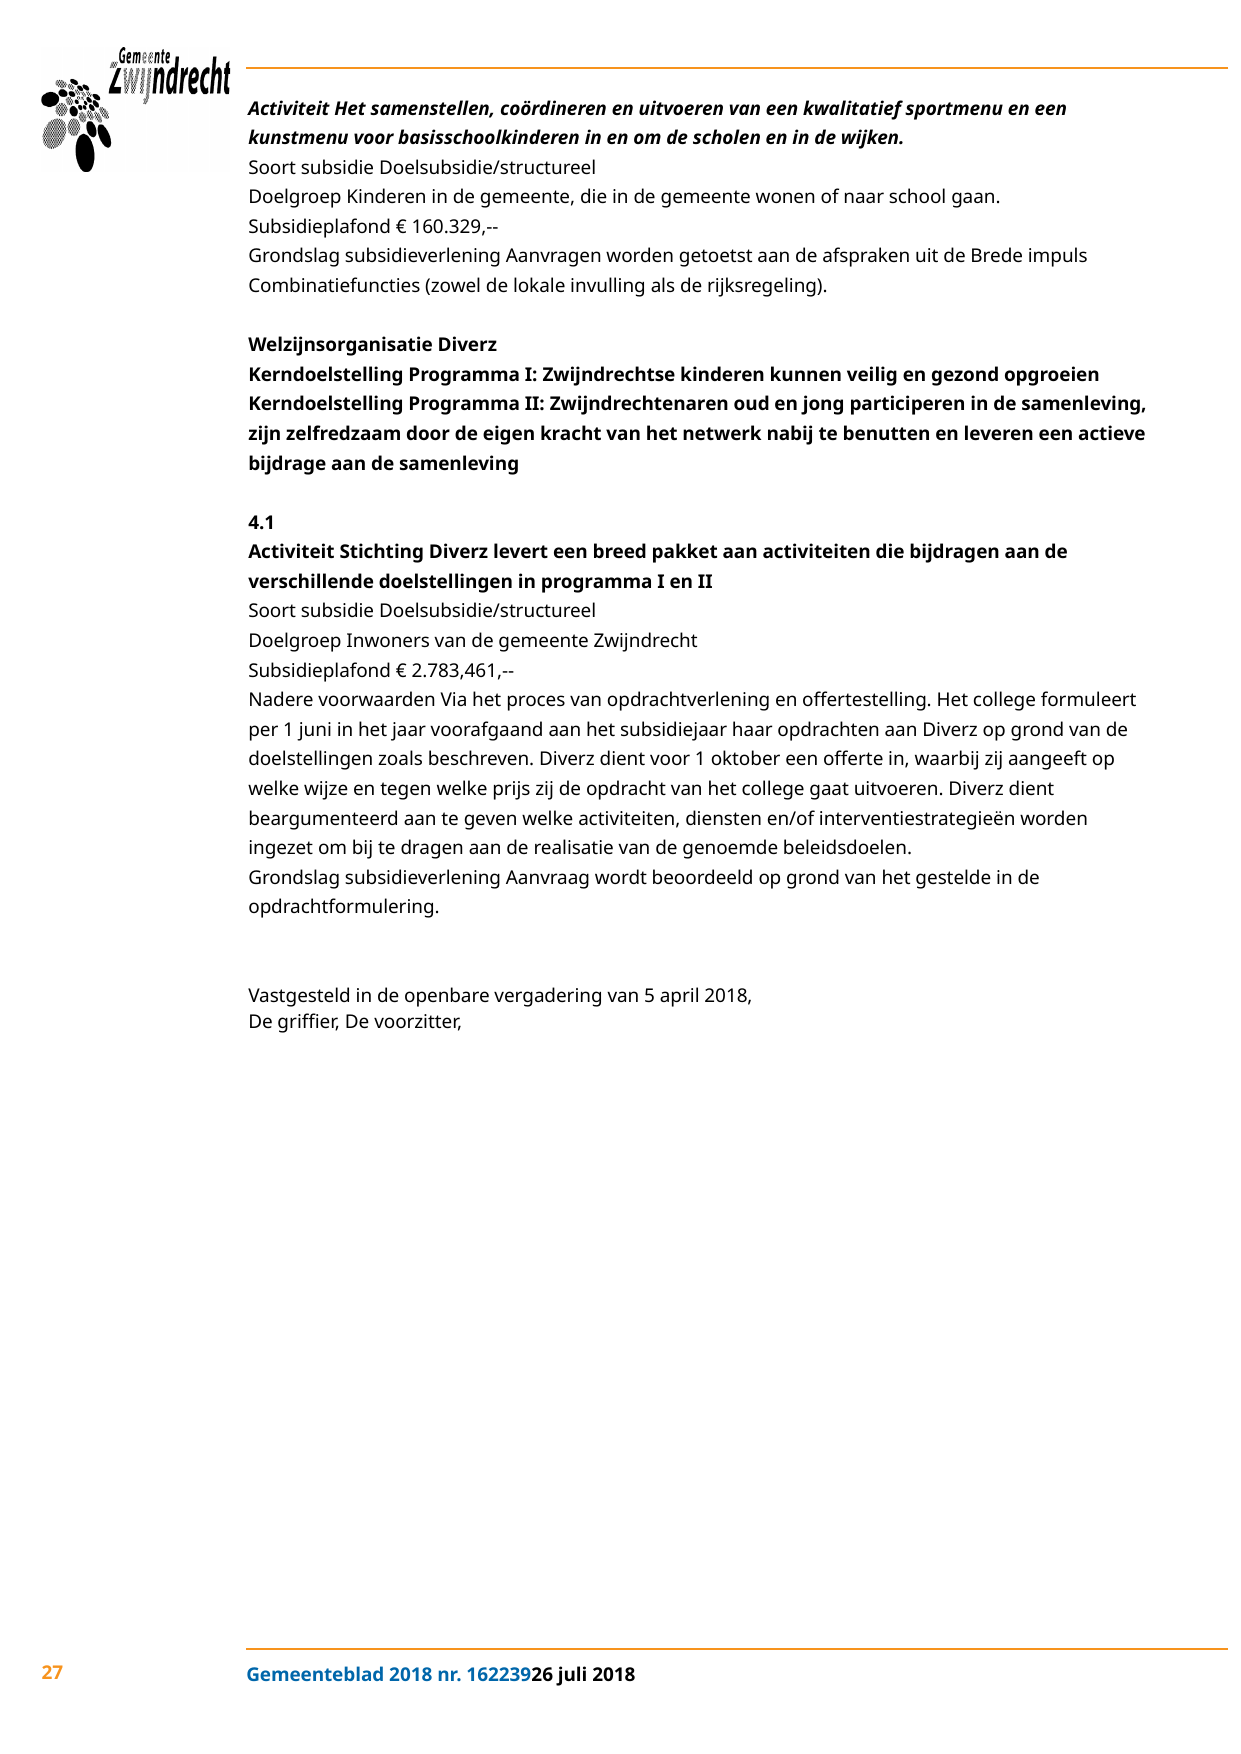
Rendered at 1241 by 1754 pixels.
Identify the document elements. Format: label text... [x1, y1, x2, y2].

text Subsidieplafond € 160.329,-- [248, 213, 1152, 239]
text Soort subsidie Doelsubsidie/structureel [248, 154, 1152, 180]
text Nadere voorwaarden Via het proces van opdrachtverlening en offertestelling. Het college formuleert per 1 juni in het jaar voorafgaand aan het subsidiejaar haar opdrachten aan Diverz op grond van de doelstellingen zoals beschreven. Diverz dient voor 1 oktober een offerte in, waarbij zij aangeeft op welke wijze en tegen welke prijs zij de opdracht van het college gaat uitvoeren. Diverz dient beargumenteerd aan te geven welke activiteiten, diensten en/of interventiestrategieën worden ingezet om bij te dragen aan de realisatie van de genoemde beleidsdoelen. [248, 686, 1152, 860]
text Activiteit Stichting Diverz levert een breed pakket aan activiteiten die bijdragen aan de verschillende doelstellingen in programma I en II [248, 538, 1152, 594]
text Soort subsidie Doelsubsidie/structureel [248, 598, 1152, 623]
text Vastgesteld in de openbare vergadering van 5 april 2018, [248, 982, 1152, 1008]
picture [41, 47, 231, 172]
text Welzijnsorganisatie Diverz [248, 331, 1152, 357]
text Kerndoelstelling Programma I: Zwijndrechtse kinderen kunnen veilig en gezond opgroeien [248, 361, 1152, 387]
text Doelgroep Inwoners van de gemeente Zwijndrecht [248, 627, 1152, 653]
text Activiteit Het samenstellen, coördineren en uitvoeren van een kwalitatief sportmenu en een kunstmenu voor basisschoolkinderen in en om de scholen en in de wijken. [248, 95, 1152, 150]
text Grondslag subsidieverlening Aanvraag wordt beoordeeld op grond van het gestelde in de opdrachtformulering. [248, 864, 1152, 919]
text De griffier, De voorzitter, [248, 1008, 1152, 1034]
text 4.1 [248, 509, 1152, 535]
text Kerndoelstelling Programma II: Zwijndrechtenaren oud en jong participeren in de samenleving, zijn zelfredzaam door de eigen kracht van het netwerk nabij te benutten en leveren een actieve bijdrage aan de samenleving [248, 391, 1152, 476]
text Grondslag subsidieverlening Aanvragen worden getoetst aan de afspraken uit de Brede impuls Combinatiefuncties (zowel de lokale invulling als de rijksregeling). [248, 243, 1152, 298]
text Subsidieplafond € 2.783,461,-- [248, 657, 1152, 683]
text Doelgroep Kinderen in de gemeente, die in de gemeente wonen of naar school gaan. [248, 183, 1152, 209]
